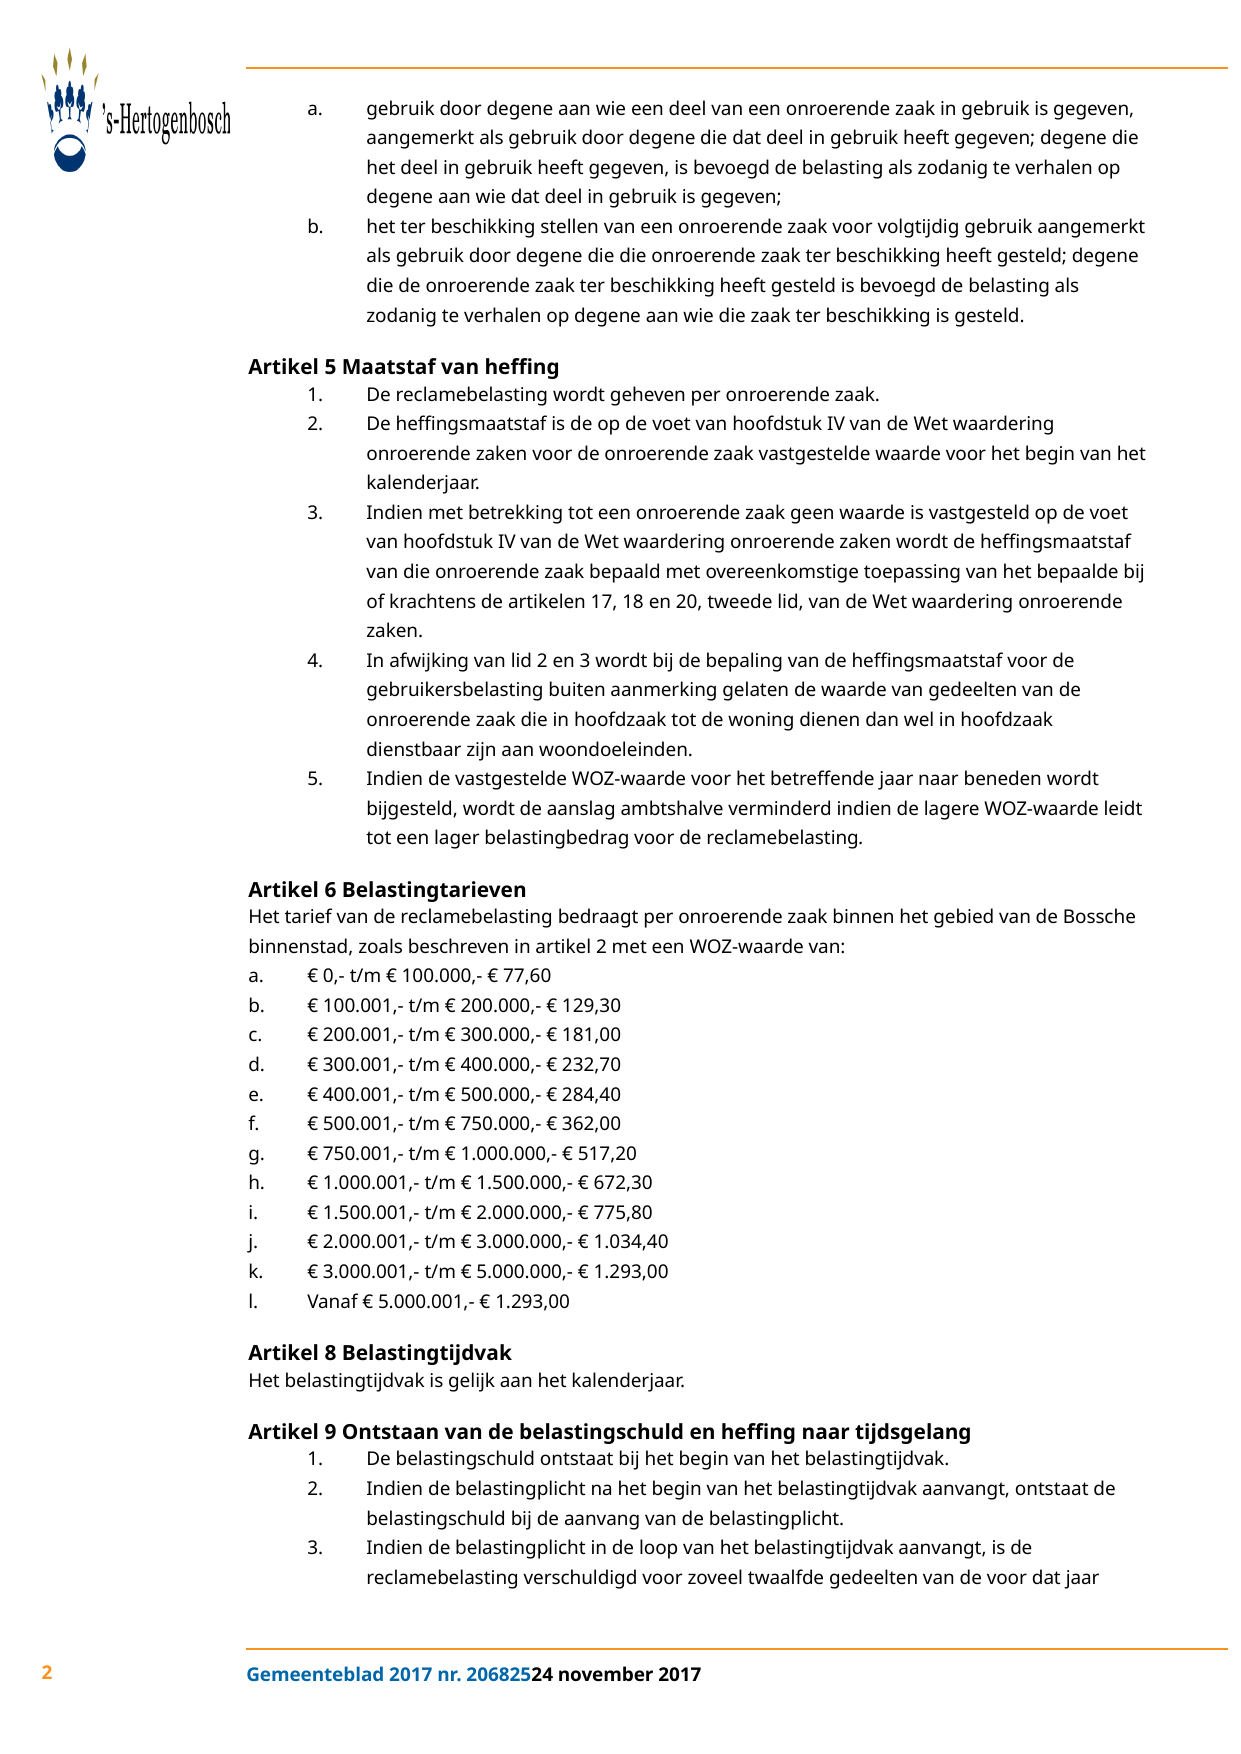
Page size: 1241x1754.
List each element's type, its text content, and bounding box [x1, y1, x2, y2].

list Indien de belastingplicht in de loop van het belastingtijdvak aanvangt, is de reclamebelasting verschuldigd voor zoveel twaalfde gedeelten van de voor dat jaar [307, 1534, 1152, 1590]
list Indien de belastingplicht na het begin van het belastingtijdvak aanvangt, ontstaat de belastingschuld bij de aanvang van de belastingplicht. [307, 1475, 1152, 1531]
text Artikel 6 Belastingtarieven [248, 875, 1152, 903]
list € 1.500.001,- t/m € 2.000.000,- € 775,80 [248, 1199, 1152, 1225]
list het ter beschikking stellen van een onroerende zaak voor volgtijdig gebruik aangemerkt als gebruik door degene die die onroerende zaak ter beschikking heeft gesteld; degene die de onroerende zaak ter beschikking heeft gesteld is bevoegd de belasting als zodanig te verhalen op degene aan wie die zaak ter beschikking is gesteld. [307, 213, 1152, 328]
list De heffingsmaatstaf is de op de voet van hoofdstuk IV van de Wet waardering onroerende zaken voor de onroerende zaak vastgestelde waarde voor het begin van het kalenderjaar. [307, 410, 1152, 495]
list € 0,- t/m € 100.000,- € 77,60 [248, 962, 1152, 988]
list € 200.001,- t/m € 300.000,- € 181,00 [248, 1022, 1152, 1047]
text Artikel 5 Maatstaf van heffing [248, 352, 1152, 381]
list Vanaf € 5.000.001,- € 1.293,00 [248, 1288, 1152, 1314]
text Het belastingtijdvak is gelijk aan het kalenderjaar. [248, 1367, 1152, 1392]
list Indien de vastgestelde WOZ-waarde voor het betreffende jaar naar beneden wordt bijgesteld, wordt de aanslag ambtshalve verminderd indien de lagere WOZ-waarde leidt tot een lager belastingbedrag voor de reclamebelasting. [307, 765, 1152, 850]
text Het tarief van de reclamebelasting bedraagt per onroerende zaak binnen het gebied van de Bossche binnenstad, zoals beschreven in artikel 2 met een WOZ-waarde van: [248, 903, 1152, 959]
list De belastingschuld ontstaat bij het begin van het belastingtijdvak. [307, 1446, 1152, 1471]
list In afwijking van lid 2 en 3 wordt bij de bepaling van de heffingsmaatstaf voor de gebruikersbelasting buiten aanmerking gelaten de waarde van gedeelten van de onroerende zaak die in hoofdzaak tot de woning dienen dan wel in hoofdzaak dienstbaar zijn aan woondoeleinden. [307, 647, 1152, 761]
text Artikel 8 Belastingtijdvak [248, 1338, 1152, 1367]
list De reclamebelasting wordt geheven per onroerende zaak. [307, 381, 1152, 406]
list € 100.001,- t/m € 200.000,- € 129,30 [248, 992, 1152, 1018]
list gebruik door degene aan wie een deel van een onroerende zaak in gebruik is gegeven, aangemerkt als gebruik door degene die dat deel in gebruik heeft gegeven; degene die het deel in gebruik heeft gegeven, is bevoegd de belasting als zodanig te verhalen op degene aan wie dat deel in gebruik is gegeven; [307, 95, 1152, 209]
picture [41, 47, 231, 172]
list € 2.000.001,- t/m € 3.000.000,- € 1.034,40 [248, 1229, 1152, 1254]
list € 300.001,- t/m € 400.000,- € 232,70 [248, 1051, 1152, 1077]
list € 3.000.001,- t/m € 5.000.000,- € 1.293,00 [248, 1258, 1152, 1284]
text Artikel 9 Ontstaan van de belastingschuld en heffing naar tijdsgelang [248, 1417, 1152, 1446]
list € 1.000.001,- t/m € 1.500.000,- € 672,30 [248, 1169, 1152, 1195]
list € 500.001,- t/m € 750.000,- € 362,00 [248, 1110, 1152, 1136]
list € 750.001,- t/m € 1.000.000,- € 517,20 [248, 1140, 1152, 1166]
list Indien met betrekking tot een onroerende zaak geen waarde is vastgesteld op de voet van hoofdstuk IV van de Wet waardering onroerende zaken wordt de heffingsmaatstaf van die onroerende zaak bepaald met overeenkomstige toepassing van het bepaalde bij of krachtens de artikelen 17, 18 en 20, tweede lid, van de Wet waardering onroerende zaken. [307, 499, 1152, 643]
list € 400.001,- t/m € 500.000,- € 284,40 [248, 1081, 1152, 1107]
